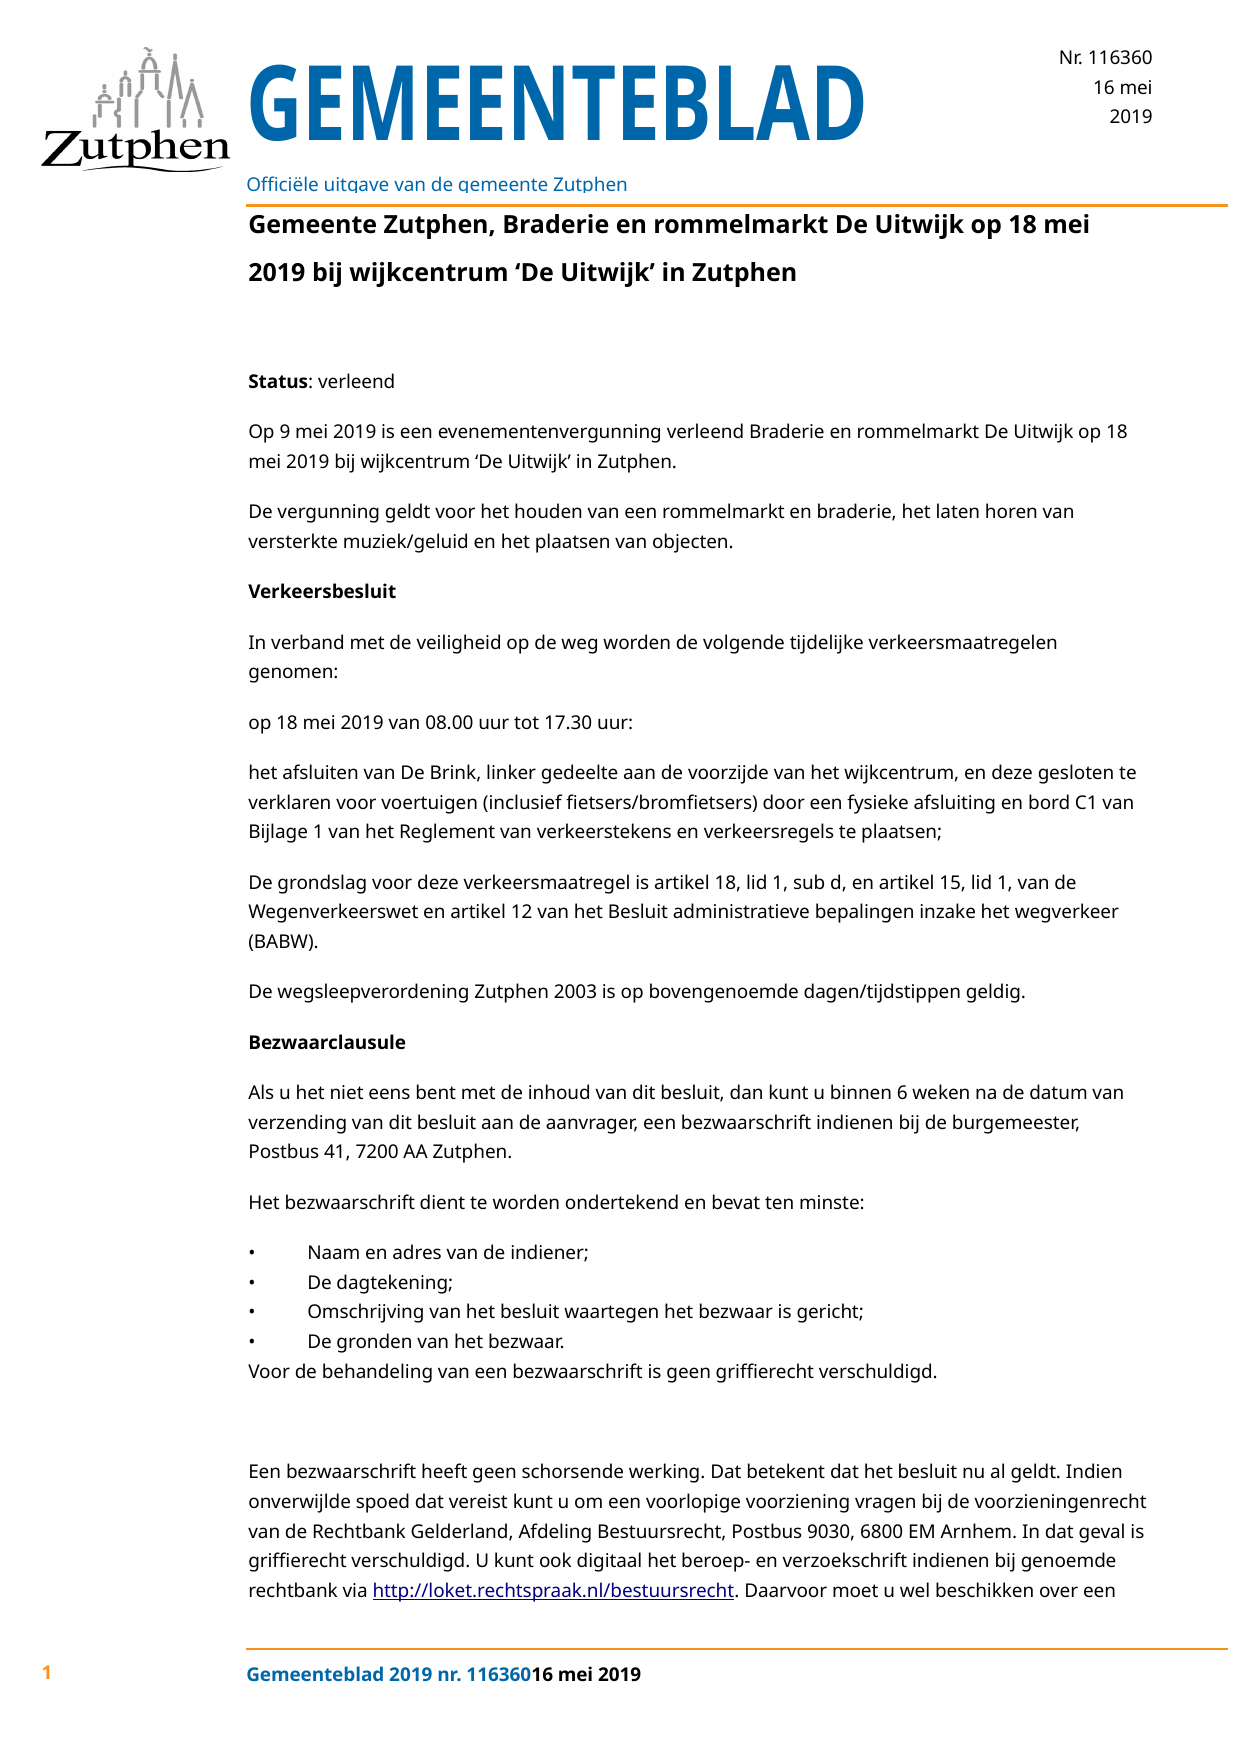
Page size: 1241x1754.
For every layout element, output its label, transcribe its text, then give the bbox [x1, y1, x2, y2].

text Gemeente Zutphen, Braderie en rommelmarkt De Uitwijk op 18 mei 2019 bij wijkcentrum ‘De Uitwijk’ in Zutphen [248, 207, 1152, 288]
text het afsluiten van De Brink, linker gedeelte aan de voorzijde van het wijkcentrum, en deze gesloten te verklaren voor voertuigen (inclusief fietsers/bromfietsers) door een fysieke afsluiting en bord C1 van Bijlage 1 van het Reglement van verkeerstekens en verkeersregels te plaatsen; [248, 759, 1152, 844]
list De dagtekening; [248, 1269, 1152, 1295]
picture [41, 47, 231, 172]
text op 18 mei 2019 van 08.00 uur tot 17.30 uur: [248, 709, 1152, 735]
text In verband met de veiligheid op de weg worden de volgende tijdelijke verkeersmaatregelen genomen: [248, 629, 1152, 684]
text Een bezwaarschrift heeft geen schorsende werking. Dat betekent dat het besluit nu al geldt. Indien onverwijlde spoed dat vereist kunt u om een voorlopige voorziening vragen bij de voorzieningenrecht van de Rechtbank Gelderland, Afdeling Bestuursrecht, Postbus 9030, 6800 EM Arnhem. In dat geval is griffierecht verschuldigd. U kunt ook digitaal het beroep- en verzoekschrift indienen bij genoemde rechtbank via http://loket.rechtspraak.nl/bestuursrecht. Daarvoor moet u wel beschikken over een [248, 1459, 1152, 1603]
text De grondslag voor deze verkeersmaatregel is artikel 18, lid 1, sub d, en artikel 15, lid 1, van de Wegenverkeerswet en artikel 12 van het Besluit administratieve bepalingen inzake het wegverkeer (BABW). [248, 869, 1152, 954]
text Voor de behandeling van een bezwaarschrift is geen griffierecht verschuldigd. [248, 1358, 1152, 1384]
text De wegsleepverordening Zutphen 2003 is op bovengenoemde dagen/tijdstippen geldig. [248, 979, 1152, 1004]
list Naam en adres van de indiener; [248, 1239, 1152, 1265]
text Als u het niet eens bent met de inhoud van dit besluit, dan kunt u binnen 6 weken na de datum van verzending van dit besluit aan de aanvrager, een bezwaarschrift indienen bij de burgemeester, Postbus 41, 7200 AA Zutphen. [248, 1079, 1152, 1164]
list De gronden van het bezwaar. [248, 1328, 1152, 1354]
list Omschrijving van het besluit waartegen het bezwaar is gericht; [248, 1299, 1152, 1324]
text Status: verleend [248, 368, 1152, 394]
text Bezwaarclausule [248, 1029, 1152, 1055]
text De vergunning geldt voor het houden van een rommelmarkt en braderie, het laten horen van versterkte muziek/geluid en het plaatsen van objecten. [248, 499, 1152, 554]
text Het bezwaarschrift dient te worden ondertekend en bevat ten minste: [248, 1189, 1152, 1215]
text Op 9 mei 2019 is een evenementenvergunning verleend Braderie en rommelmarkt De Uitwijk op 18 mei 2019 bij wijkcentrum ‘De Uitwijk’ in Zutphen. [248, 419, 1152, 474]
text Verkeersbesluit [248, 579, 1152, 604]
